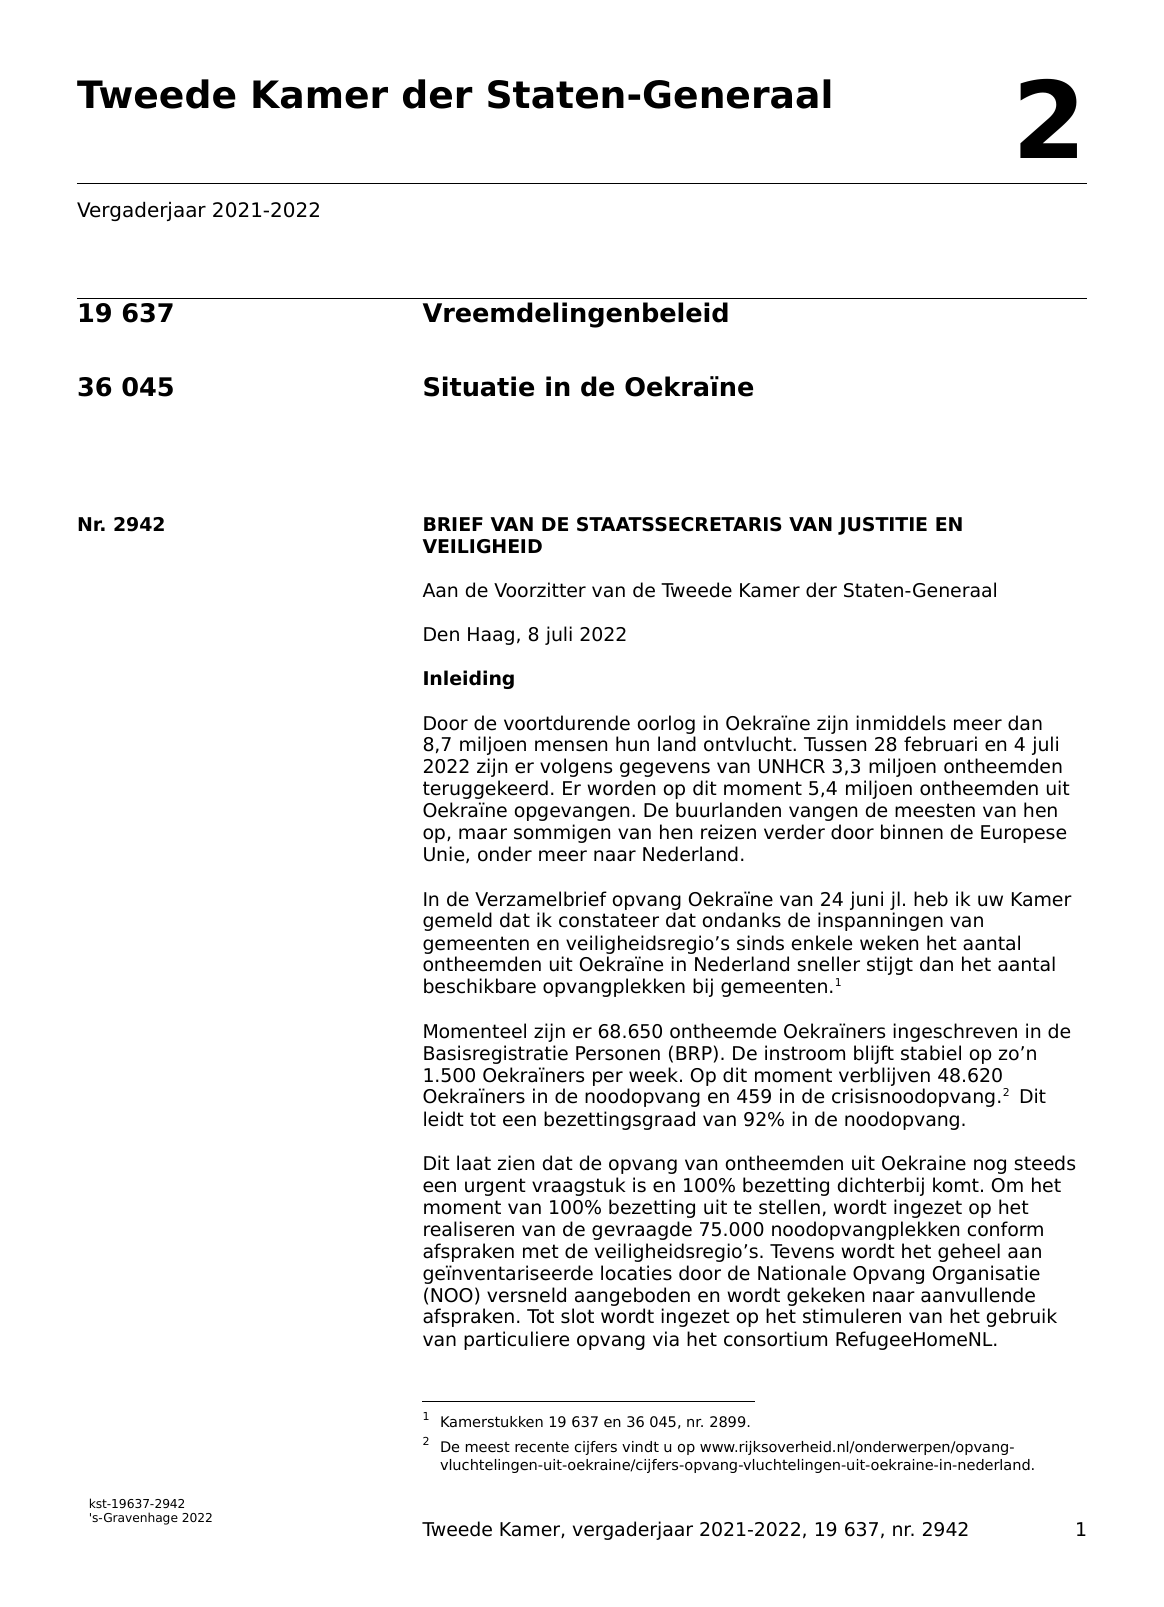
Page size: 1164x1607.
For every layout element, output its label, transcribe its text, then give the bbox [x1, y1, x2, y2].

subtitle Nr. 2942 BRIEF VAN DE STAATSSECRETARIS VAN JUSTITIE EN VEILIGHEID [77, 514, 1087, 558]
table_cell Vergaderjaar 2021-2022 [77, 184, 1087, 298]
subtitle 19 637 Vreemdelingenbeleid [77, 299, 1087, 329]
text 's-Gravenhage 2022 [88, 1511, 323, 1525]
table_header 2 [886, 59, 1087, 183]
subtitle Inleiding [422, 668, 1087, 690]
text Kamerstukken 19 637 en 36 045, nr. 2899. [422, 1410, 1087, 1432]
text Momenteel zijn er 68.650 ontheemde Oekraïners ingeschreven in de Basisregistratie Personen (BRP). De instroom blijft stabiel op zo’n 1.500 Oekraïners per week. Op dit moment verblijven 48.620 Oekraïners in de noodopvang en 459 in de crisisnoodopvang. Dit leidt tot een bezettingsgraad van 92% in de noodopvang. [422, 1021, 1087, 1130]
text Aan de Voorzitter van de Tweede Kamer der Staten-Generaal [422, 580, 1087, 602]
text Den Haag, 8 juli 2022 [422, 624, 1087, 646]
text In de Verzamelbrief opvang Oekraïne van 24 juni jl. heb ik uw Kamer gemeld dat ik constateer dat ondanks de inspanningen van gemeenten en veiligheidsregio’s sinds enkele weken het aantal ontheemden uit Oekraïne in Nederland sneller stijgt dan het aantal beschikbare opvangplekken bij gemeenten. [422, 888, 1087, 998]
text kst-19637-2942 [88, 1497, 323, 1511]
subtitle 36 045 Situatie in de Oekraïne [77, 373, 1087, 403]
text Door de voortdurende oorlog in Oekraïne zijn inmiddels meer dan 8,7 miljoen mensen hun land ontvlucht. Tussen 28 februari en 4 juli 2022 zijn er volgens gegevens van UNHCR 3,3 miljoen ontheemden teruggekeerd. Er worden op dit moment 5,4 miljoen ontheemden uit Oekraïne opgevangen. De buurlanden vangen de meesten van hen op, maar sommigen van hen reizen verder door binnen de Europese Unie, onder meer naar Nederland. [422, 712, 1087, 866]
text Dit laat zien dat de opvang van ontheemden uit Oekraine nog steeds een urgent vraagstuk is en 100% bezetting dichterbij komt. Om het moment van 100% bezetting uit te stellen, wordt ingezet op het realiseren van de gevraagde 75.000 noodopvangplekken conform afspraken met de veiligheidsregio’s. Tevens wordt het geheel aan geïnventariseerde locaties door de Nationale Opvang Organisatie (NOO) versneld aangeboden en wordt gekeken naar aanvullende afspraken. Tot slot wordt ingezet op het stimuleren van het gebruik van particuliere opvang via het consortium RefugeeHomeNL. [422, 1153, 1087, 1350]
text De meest recente cijfers vindt u op www.rijksoverheid.nl/onderwerpen/opvang-vluchtelingen-uit-oekraine/cijfers-opvang-vluchtelingen-uit-oekraine-in-nederland. [422, 1435, 1087, 1474]
table_header Tweede Kamer der Staten-Generaal [77, 59, 886, 183]
